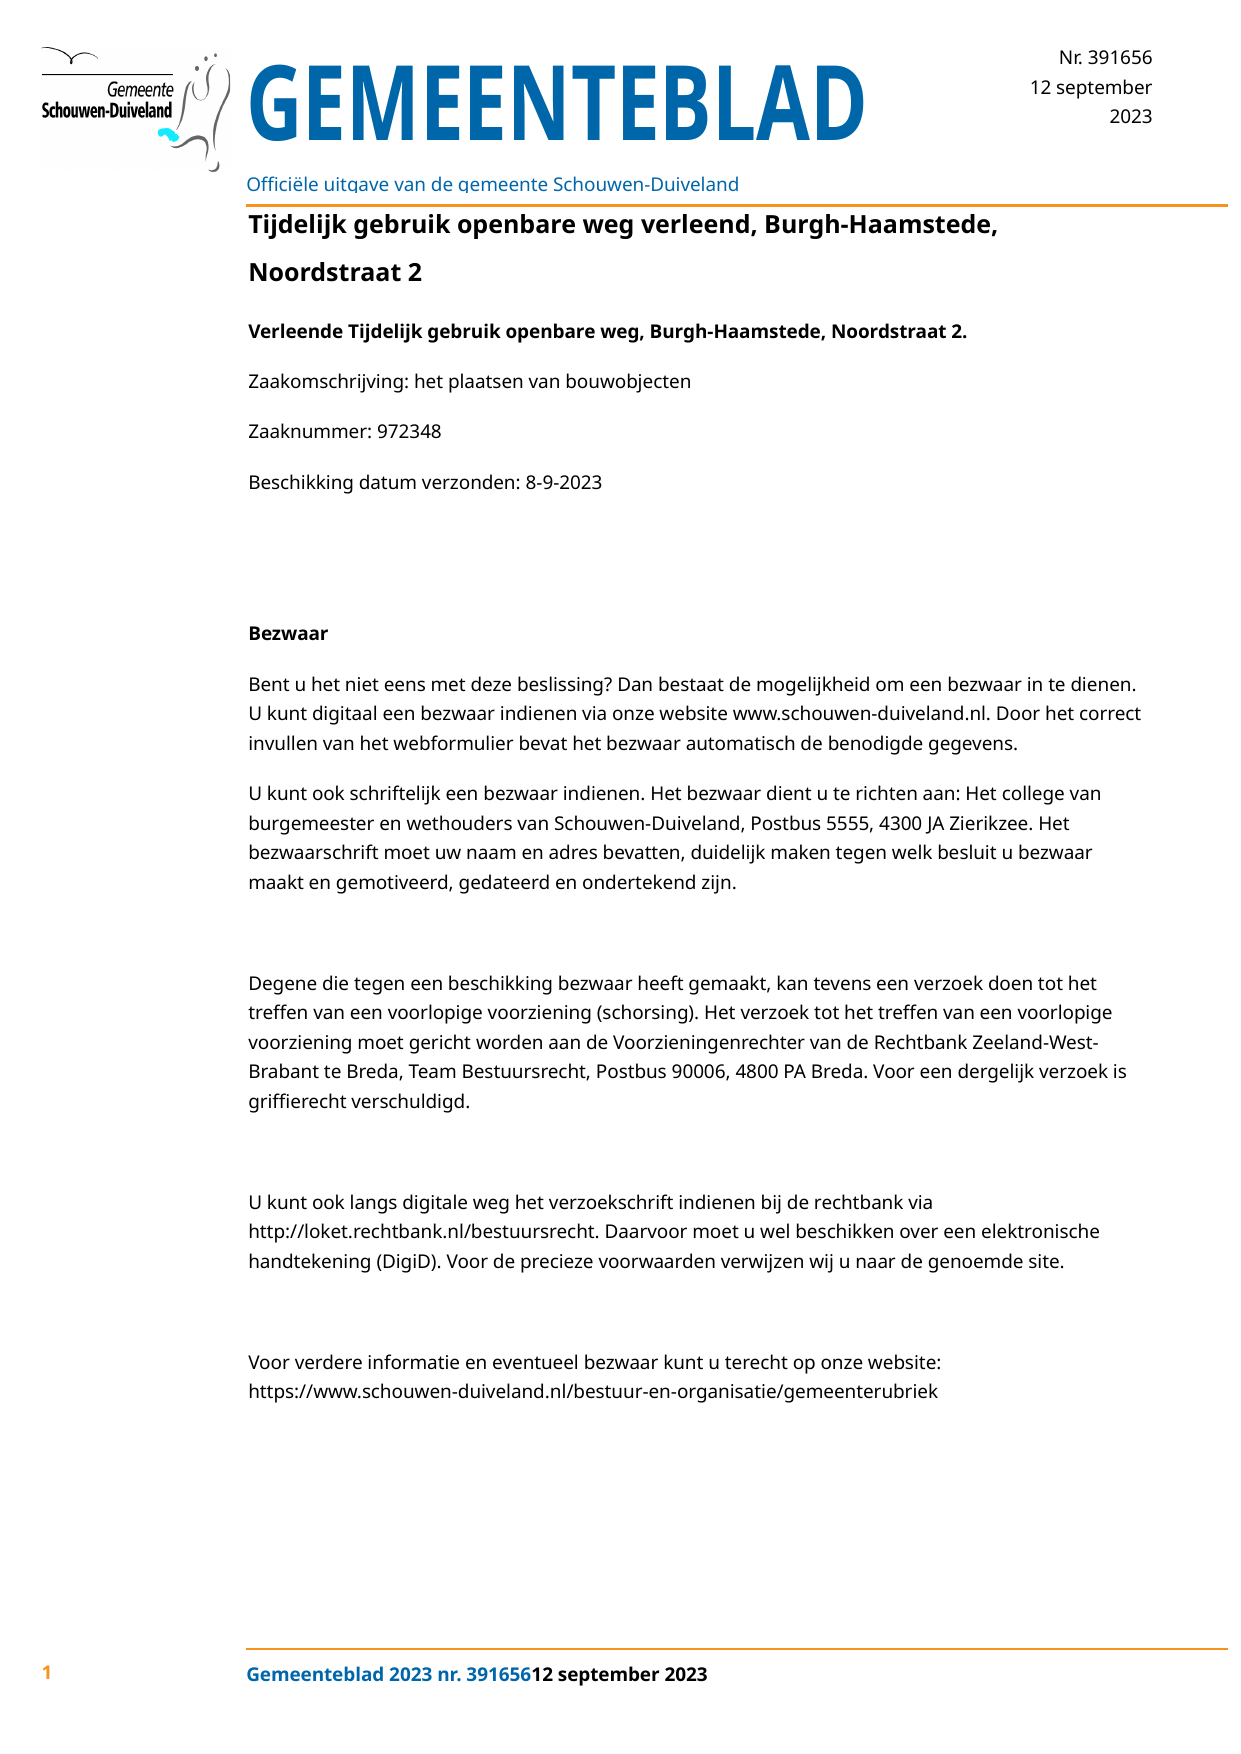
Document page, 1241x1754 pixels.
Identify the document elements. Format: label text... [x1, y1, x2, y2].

text Beschikking datum verzonden: 8-9-2023 [248, 469, 1152, 495]
text Verleende Tijdelijk gebruik openbare weg, Burgh-Haamstede, Noordstraat 2. [248, 318, 1152, 344]
text Zaakomschrijving: het plaatsen van bouwobjecten [248, 368, 1152, 394]
picture [41, 47, 231, 172]
text Zaaknummer: 972348 [248, 419, 1152, 444]
text Bezwaar [248, 620, 1152, 646]
text Tijdelijk gebruik openbare weg verleend, Burgh-Haamstede, Noordstraat 2 [248, 207, 1152, 288]
text Degene die tegen een beschikking bezwaar heeft gemaakt, kan tevens een verzoek doen tot het treffen van een voorlopige voorziening (schorsing). Het verzoek tot het treffen van een voorlopige voorziening moet gericht worden aan de Voorzieningenrechter van de Rechtbank Zeeland-West-Brabant te Breda, Team Bestuursrecht, Postbus 90006, 4800 PA Breda. Voor een dergelijk verzoek is griffierecht verschuldigd. [248, 970, 1152, 1114]
text U kunt ook schriftelijk een bezwaar indienen. Het bezwaar dient u te richten aan: Het college van burgemeester en wethouders van Schouwen-Duiveland, Postbus 5555, 4300 JA Zierikzee. Het bezwaarschrift moet uw naam en adres bevatten, duidelijk maken tegen welk besluit u bezwaar maakt en gemotiveerd, gedateerd en ondertekend zijn. [248, 780, 1152, 895]
text Bent u het niet eens met deze beslissing? Dan bestaat de mogelijkheid om een bezwaar in te dienen. U kunt digitaal een bezwaar indienen via onze website www.schouwen-duiveland.nl. Door het correct invullen van het webformulier bevat het bezwaar automatisch de benodigde gegevens. [248, 671, 1152, 756]
text Voor verdere informatie en eventueel bezwaar kunt u terecht op onze website: https://www.schouwen-duiveland.nl/bestuur-en-organisatie/gemeenterubriek [248, 1349, 1152, 1404]
text U kunt ook langs digitale weg het verzoekschrift indienen bij de rechtbank via http://loket.rechtbank.nl/bestuursrecht. Daarvoor moet u wel beschikken over een elektronische handtekening (DigiD). Voor de precieze voorwaarden verwijzen wij u naar de genoemde site. [248, 1189, 1152, 1274]
